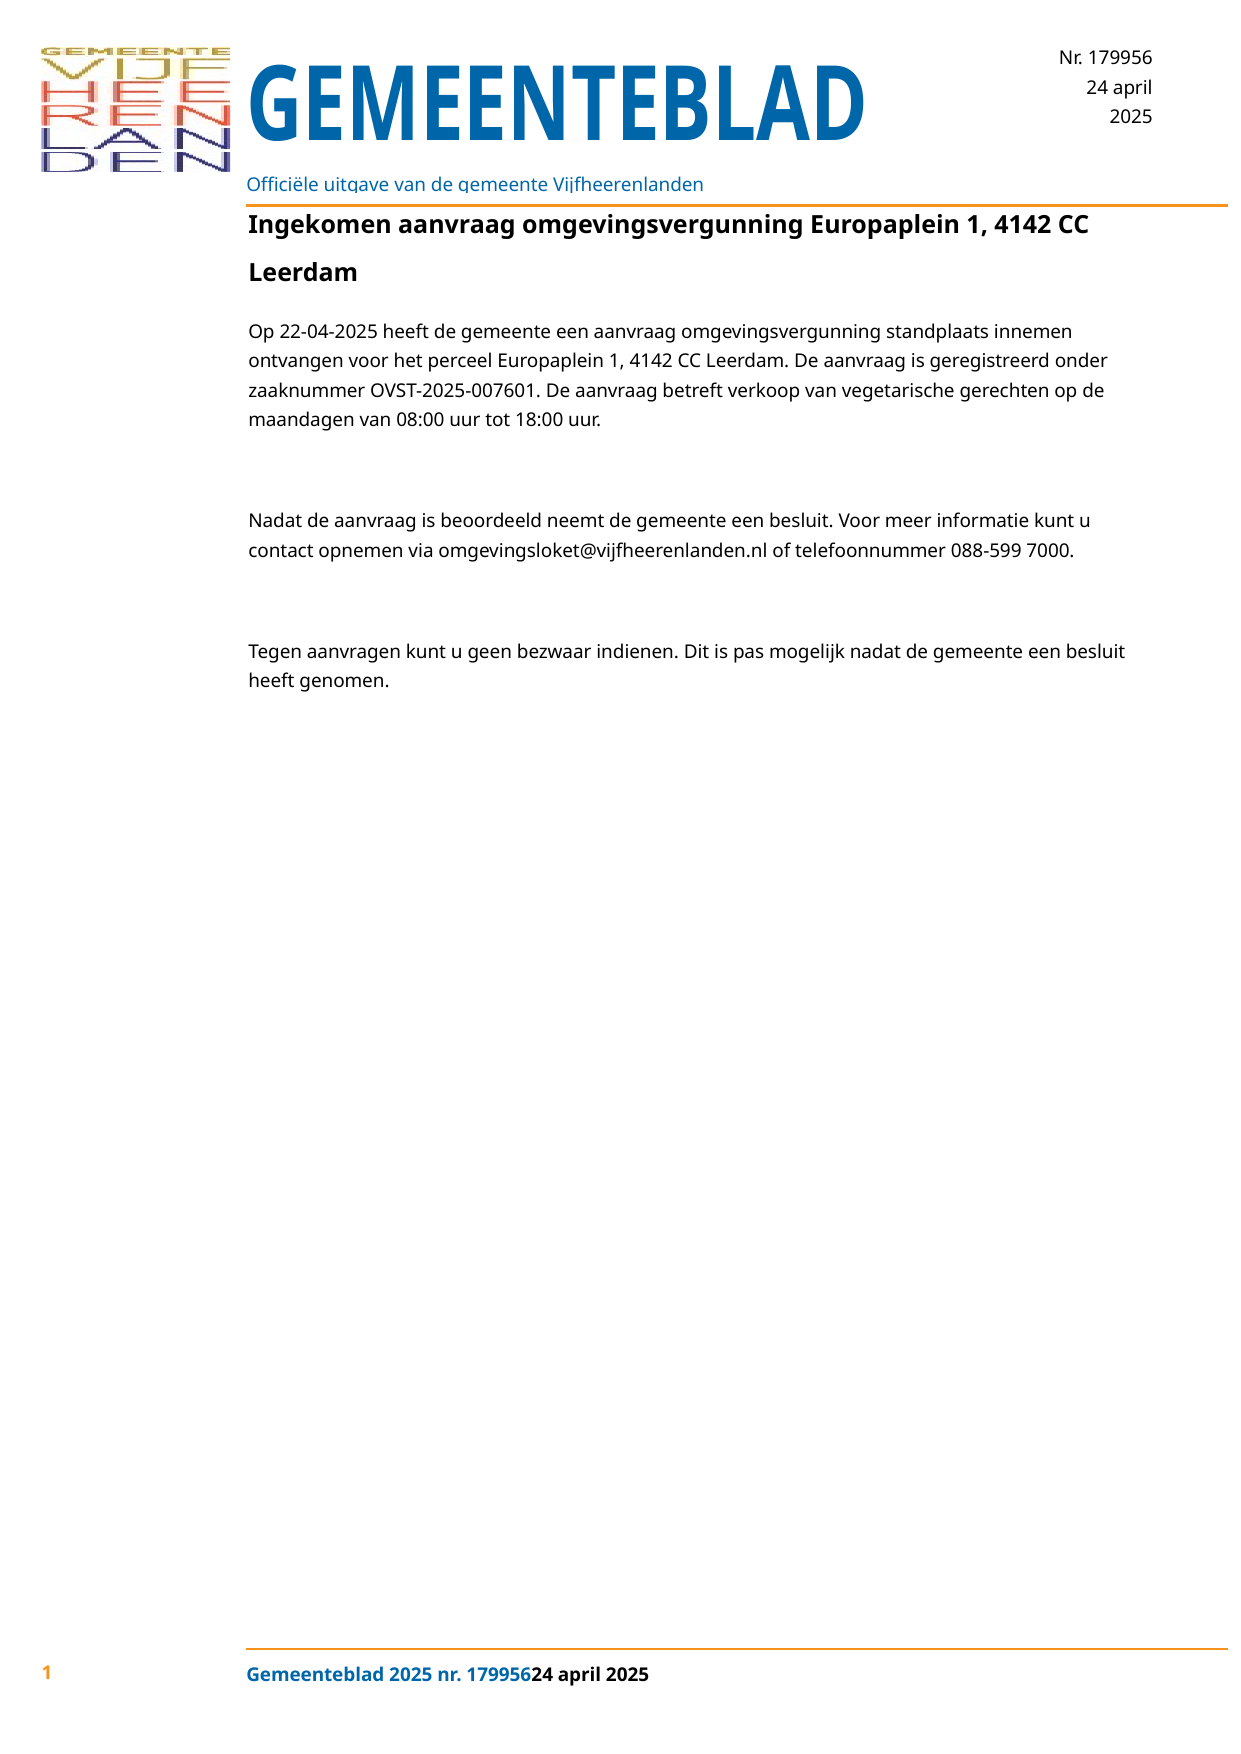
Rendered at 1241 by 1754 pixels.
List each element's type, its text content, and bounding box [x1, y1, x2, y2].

text Nadat de aanvraag is beoordeeld neemt de gemeente een besluit. Voor meer informatie kunt u contact opnemen via omgevingsloket@vijfheerenlanden.nl of telefoonnummer 088-599 7000. [248, 507, 1152, 563]
text Ingekomen aanvraag omgevingsvergunning Europaplein 1, 4142 CC Leerdam [248, 207, 1152, 288]
text Tegen aanvragen kunt u geen bezwaar indienen. Dit is pas mogelijk nadat de gemeente een besluit heeft genomen. [248, 638, 1152, 693]
text Op 22-04-2025 heeft de gemeente een aanvraag omgevingsvergunning standplaats innemen ontvangen voor het perceel Europaplein 1, 4142 CC Leerdam. De aanvraag is geregistreerd onder zaaknummer OVST-2025-007601. De aanvraag betreft verkoop van vegetarische gerechten op de maandagen van 08:00 uur tot 18:00 uur. [248, 318, 1152, 432]
picture [41, 47, 231, 172]
